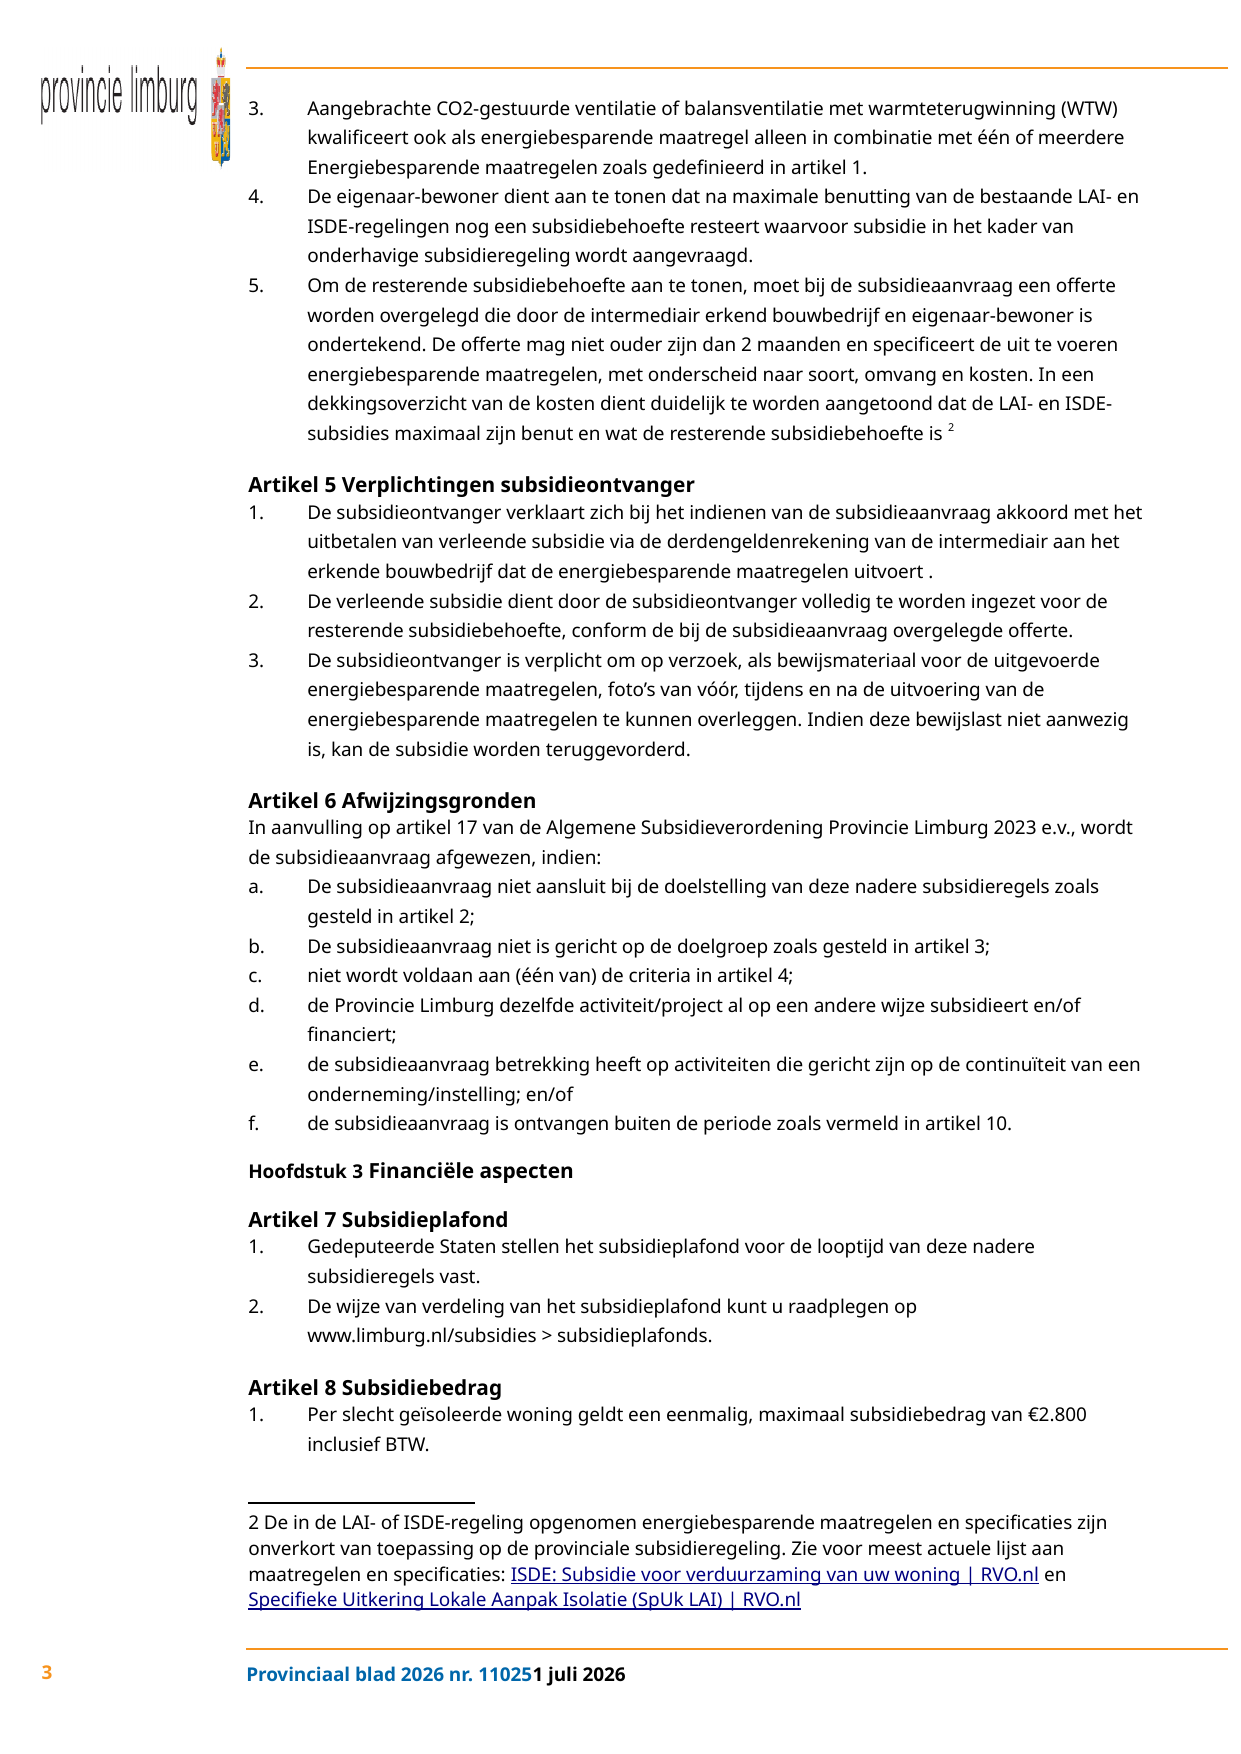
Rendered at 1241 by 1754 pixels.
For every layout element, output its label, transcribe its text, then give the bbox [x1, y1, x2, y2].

list De eigenaar-bewoner dient aan te tonen dat na maximale benutting van de bestaande LAI- en ISDE-regelingen nog een subsidiebehoefte resteert waarvoor subsidie in het kader van onderhavige subsidieregeling wordt aangevraagd. [248, 183, 1152, 268]
list De wijze van verdeling van het subsidieplafond kunt u raadplegen op www.limburg.nl/subsidies > subsidieplafonds. [248, 1293, 1152, 1348]
list De subsidieaanvraag niet aansluit bij de doelstelling van deze nadere subsidieregels zoals gesteld in artikel 2; [248, 874, 1152, 929]
list de subsidieaanvraag betrekking heeft op activiteiten die gericht zijn op de continuïteit van een onderneming/instelling; en/of [248, 1051, 1152, 1107]
picture [41, 47, 231, 172]
text Artikel 5 Verplichtingen subsidieontvanger [248, 471, 1152, 499]
text Hoofdstuk 3 Financiële aspecten [248, 1156, 1152, 1184]
list De verleende subsidie dient door de subsidieontvanger volledig te worden ingezet voor de resterende subsidiebehoefte, conform de bij de subsidieaanvraag overgelegde offerte. [248, 588, 1152, 643]
text Artikel 8 Subsidiebedrag [248, 1373, 1152, 1401]
list De subsidieontvanger verklaart zich bij het indienen van de subsidieaanvraag akkoord met het uitbetalen van verleende subsidie via de derdengeldenrekening van de intermediair aan het erkende bouwbedrijf dat de energiebesparende maatregelen uitvoert . [248, 499, 1152, 584]
list Gedeputeerde Staten stellen het subsidieplafond voor de looptijd van deze nadere subsidieregels vast. [248, 1234, 1152, 1289]
list niet wordt voldaan aan (één van) de criteria in artikel 4; [248, 962, 1152, 988]
list Om de resterende subsidiebehoefte aan te tonen, moet bij de subsidieaanvraag een offerte worden overgelegd die door de intermediair erkend bouwbedrijf en eigenaar-bewoner is ondertekend. De offerte mag niet ouder zijn dan 2 maanden en specificeert de uit te voeren energiebesparende maatregelen, met onderscheid naar soort, omvang en kosten. In een dekkingsoverzicht van de kosten dient duidelijk te worden aangetoond dat de LAI- en ISDE-subsidies maximaal zijn benut en wat de resterende subsidiebehoefte is [248, 272, 1152, 446]
text Artikel 6 Afwijzingsgronden [248, 786, 1152, 814]
list De subsidieaanvraag niet is gericht op de doelgroep zoals gesteld in artikel 3; [248, 933, 1152, 959]
text In aanvulling op artikel 17 van de Algemene Subsidieverordening Provincie Limburg 2023 e.v., wordt de subsidieaanvraag afgewezen, indien: [248, 814, 1152, 870]
list Per slecht geïsoleerde woning geldt een eenmalig, maximaal subsidiebedrag van €2.800 inclusief BTW. [248, 1401, 1152, 1457]
list de subsidieaanvraag is ontvangen buiten de periode zoals vermeld in artikel 10. [248, 1110, 1152, 1136]
text Artikel 7 Subsidieplafond [248, 1205, 1152, 1234]
list De in de LAI- of ISDE-regeling opgenomen energiebesparende maatregelen en specificaties zijn onverkort van toepassing op de provinciale subsidieregeling. Zie voor meest actuele lijst aan maatregelen en specificaties: ISDE: Subsidie voor verduurzaming van uw woning | RVO.nl en Specifieke Uitkering Lokale Aanpak Isolatie (SpUk LAI) | RVO.nl [248, 1509, 1152, 1612]
list De subsidieontvanger is verplicht om op verzoek, als bewijsmateriaal voor de uitgevoerde energiebesparende maatregelen, foto’s van vóór, tijdens en na de uitvoering van de energiebesparende maatregelen te kunnen overleggen. Indien deze bewijslast niet aanwezig is, kan de subsidie worden teruggevorderd. [248, 647, 1152, 761]
list de Provincie Limburg dezelfde activiteit/project al op een andere wijze subsidieert en/of financiert; [248, 992, 1152, 1047]
list Aangebrachte CO2-gestuurde ventilatie of balansventilatie met warmteterugwinning (WTW) kwalificeert ook als energiebesparende maatregel alleen in combinatie met één of meerdere Energiebesparende maatregelen zoals gedefinieerd in artikel 1. [248, 95, 1152, 180]
